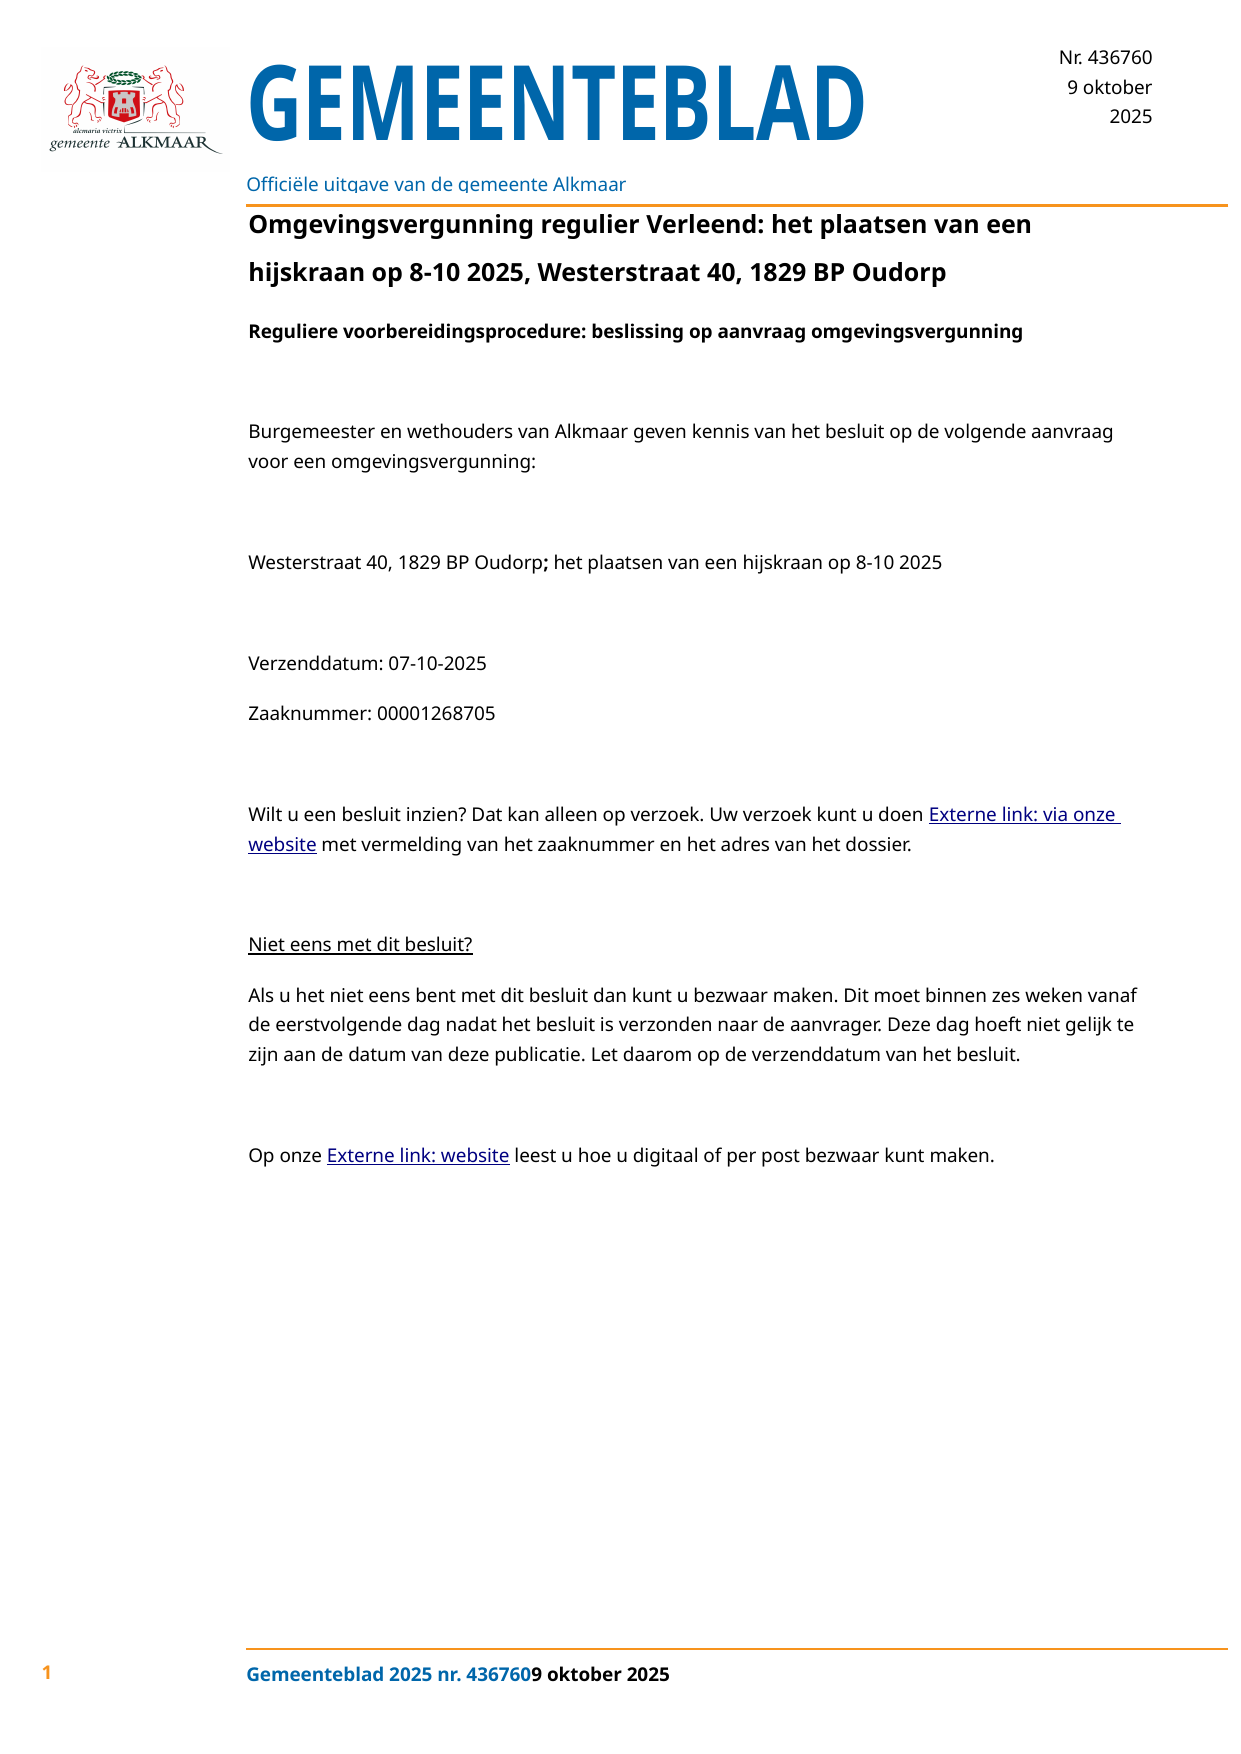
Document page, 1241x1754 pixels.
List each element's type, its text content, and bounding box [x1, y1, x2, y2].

text Als u het niet eens bent met dit besluit dan kunt u bezwaar maken. Dit moet binnen zes weken vanaf de eerstvolgende dag nadat het besluit is verzonden naar de aanvrager. Deze dag hoeft niet gelijk te zijn aan de datum van deze publicatie. Let daarom op de verzenddatum van het besluit. [248, 982, 1152, 1067]
text Westerstraat 40, 1829 BP Oudorp; het plaatsen van een hijskraan op 8-10 2025 [248, 549, 1152, 575]
text Burgemeester en wethouders van Alkmaar geven kennis van het besluit op de volgende aanvraag voor een omgevingsvergunning: [248, 419, 1152, 474]
text Op onze Externe link: website leest u hoe u digitaal of per post bezwaar kunt maken. [248, 1142, 1152, 1168]
text Wilt u een besluit inzien? Dat kan alleen op verzoek. Uw verzoek kunt u doen Externe link: via onze website met vermelding van het zaaknummer en het adres van het dossier. [248, 801, 1152, 857]
text Zaaknummer: 00001268705 [248, 700, 1152, 726]
text Omgevingsvergunning regulier Verleend: het plaatsen van een hijskraan op 8-10 2025, Westerstraat 40, 1829 BP Oudorp [248, 207, 1152, 288]
text Reguliere voorbereidingsprocedure: beslissing op aanvraag omgevingsvergunning [248, 318, 1152, 344]
picture [41, 47, 231, 172]
text Niet eens met dit besluit? [248, 932, 1152, 957]
text Verzenddatum: 07-10-2025 [248, 650, 1152, 676]
